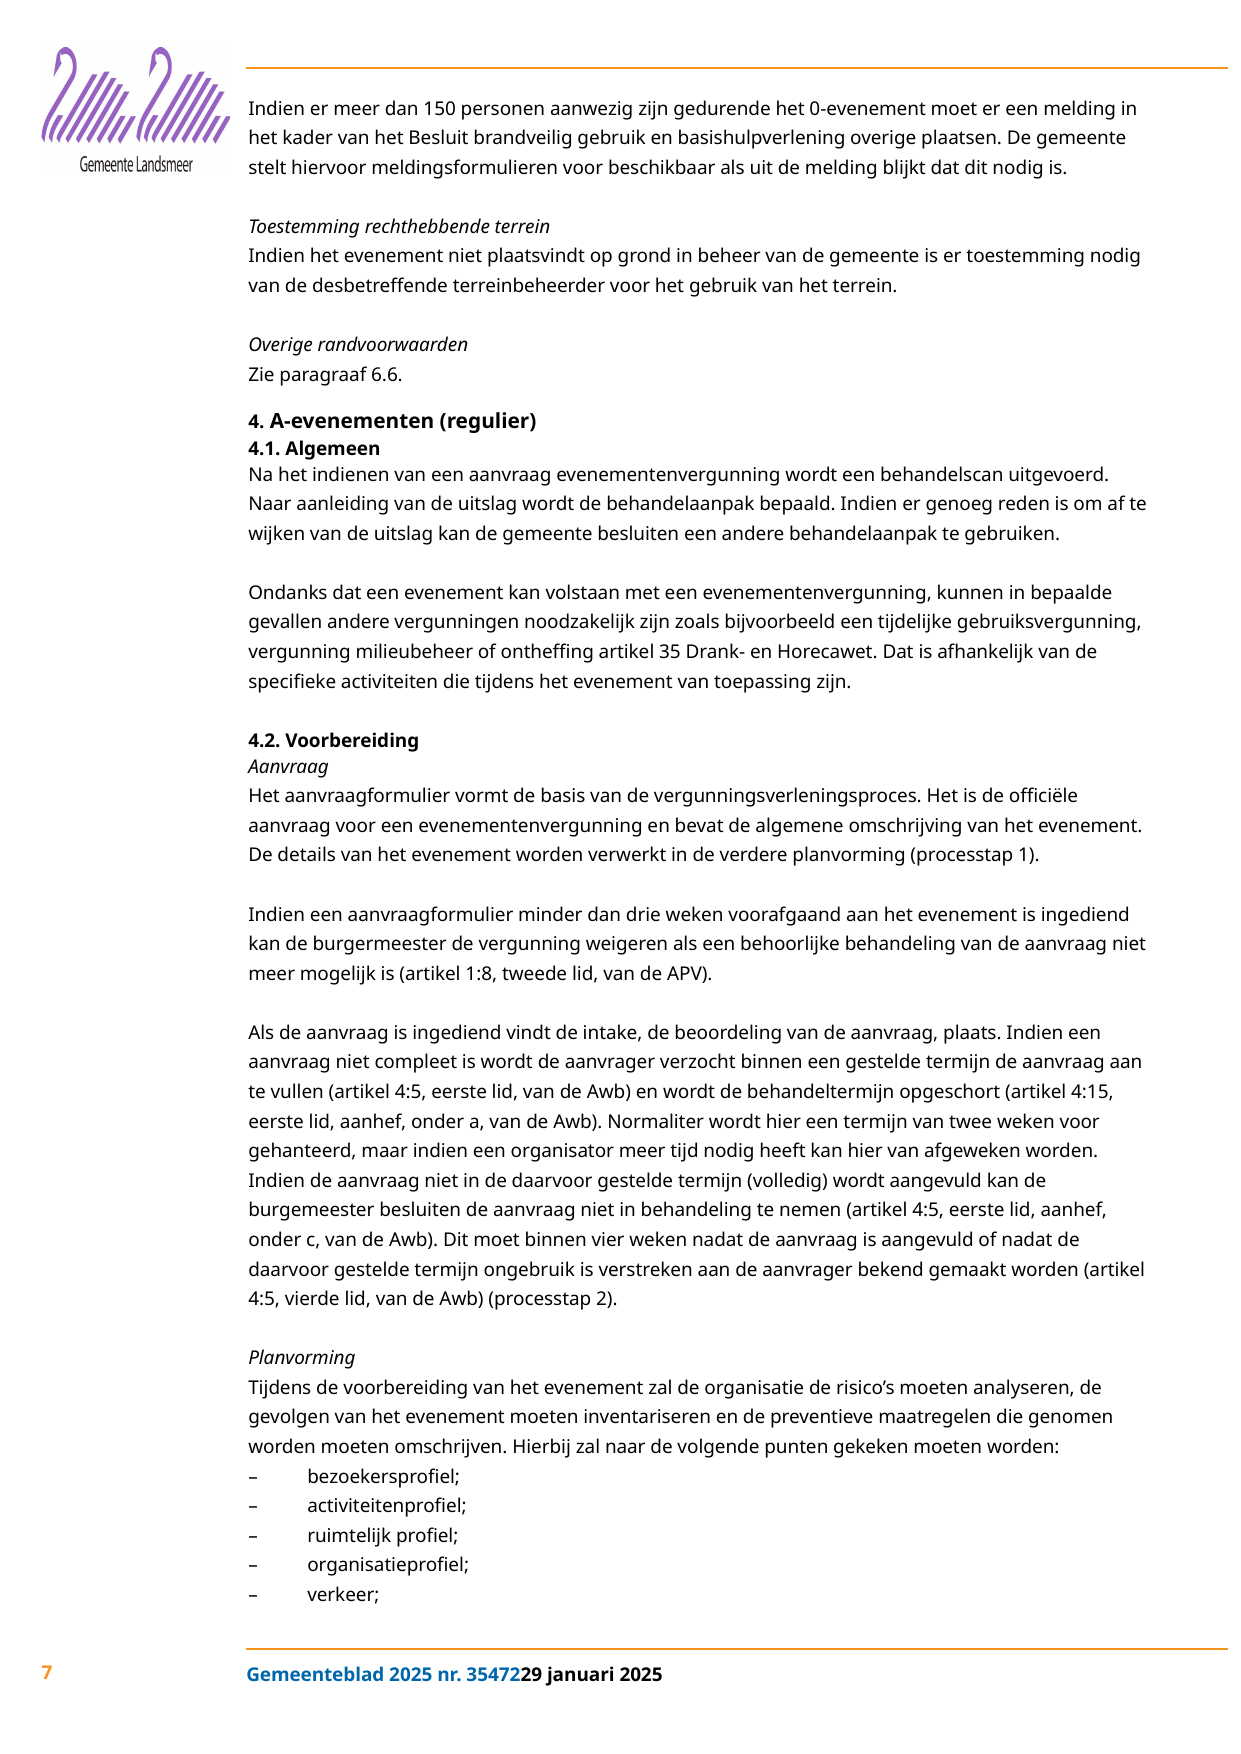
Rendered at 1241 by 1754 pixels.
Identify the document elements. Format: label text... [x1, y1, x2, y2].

list organisatieprofiel; [248, 1552, 1152, 1577]
text Zie paragraaf 6.6. [248, 361, 1152, 387]
list bezoekersprofiel; [248, 1463, 1152, 1488]
text Als de aanvraag is ingediend vindt de intake, de beoordeling van de aanvraag, plaats. Indien een aanvraag niet compleet is wordt de aanvrager verzocht binnen een gestelde termijn de aanvraag aan te vullen (artikel 4:5, eerste lid, van de Awb) en wordt de behandeltermijn opgeschort (artikel 4:15, eerste lid, aanhef, onder a, van de Awb). Normaliter wordt hier een termijn van twee weken voor gehanteerd, maar indien een organisator meer tijd nodig heeft kan hier van afgeweken worden. [248, 1019, 1152, 1163]
text Planvorming [248, 1344, 1152, 1370]
text Indien de aanvraag niet in de daarvoor gestelde termijn (volledig) wordt aangevuld kan de burgemeester besluiten de aanvraag niet in behandeling te nemen (artikel 4:5, eerste lid, aanhef, onder c, van de Awb). Dit moet binnen vier weken nadat de aanvraag is aangevuld of nadat de daarvoor gestelde termijn ongebruik is verstreken aan de aanvrager bekend gemaakt worden (artikel 4:5, vierde lid, van de Awb) (processtap 2). [248, 1167, 1152, 1311]
text Tijdens de voorbereiding van het evenement zal de organisatie de risico’s moeten analyseren, de gevolgen van het evenement moeten inventariseren en de preventieve maatregelen die genomen worden moeten omschrijven. Hierbij zal naar de volgende punten gekeken moeten worden: [248, 1374, 1152, 1459]
list ruimtelijk profiel; [248, 1522, 1152, 1548]
text Aanvraag [248, 753, 1152, 778]
list activiteitenprofiel; [248, 1492, 1152, 1518]
text Overige randvoorwaarden [248, 331, 1152, 357]
text Het aanvraagformulier vormt de basis van de vergunningsverleningsproces. Het is de officiële aanvraag voor een evenementenvergunning en bevat de algemene omschrijving van het evenement. De details van het evenement worden verwerkt in de verdere planvorming (processtap 1). [248, 782, 1152, 867]
list verkeer; [248, 1581, 1152, 1607]
text 4.1. Algemeen [248, 435, 1152, 461]
text Indien een aanvraagformulier minder dan drie weken voorafgaand aan het evenement is ingediend kan de burgermeester de vergunning weigeren als een behoorlijke behandeling van de aanvraag niet meer mogelijk is (artikel 1:8, tweede lid, van de APV). [248, 901, 1152, 986]
text Toestemming rechthebbende terrein [248, 213, 1152, 239]
text Indien er meer dan 150 personen aanwezig zijn gedurende het 0-evenement moet er een melding in het kader van het Besluit brandveilig gebruik en basishulpverlening overige plaatsen. De gemeente stelt hiervoor meldingsformulieren voor beschikbaar als uit de melding blijkt dat dit nodig is. [248, 95, 1152, 180]
picture [41, 47, 231, 172]
text 4.2. Voorbereiding [248, 727, 1152, 753]
text 4. A-evenementen (regulier) [248, 407, 1152, 435]
text Indien het evenement niet plaatsvindt op grond in beheer van de gemeente is er toestemming nodig van de desbetreffende terreinbeheerder voor het gebruik van het terrein. [248, 243, 1152, 298]
text Na het indienen van een aanvraag evenementenvergunning wordt een behandelscan uitgevoerd. Naar aanleiding van de uitslag wordt de behandelaanpak bepaald. Indien er genoeg reden is om af te wijken van de uitslag kan de gemeente besluiten een andere behandelaanpak te gebruiken. [248, 461, 1152, 546]
text Ondanks dat een evenement kan volstaan met een evenementenvergunning, kunnen in bepaalde gevallen andere vergunningen noodzakelijk zijn zoals bijvoorbeeld een tijdelijke gebruiksvergunning, vergunning milieubeheer of ontheffing artikel 35 Drank- en Horecawet. Dat is afhankelijk van de specifieke activiteiten die tijdens het evenement van toepassing zijn. [248, 579, 1152, 694]
